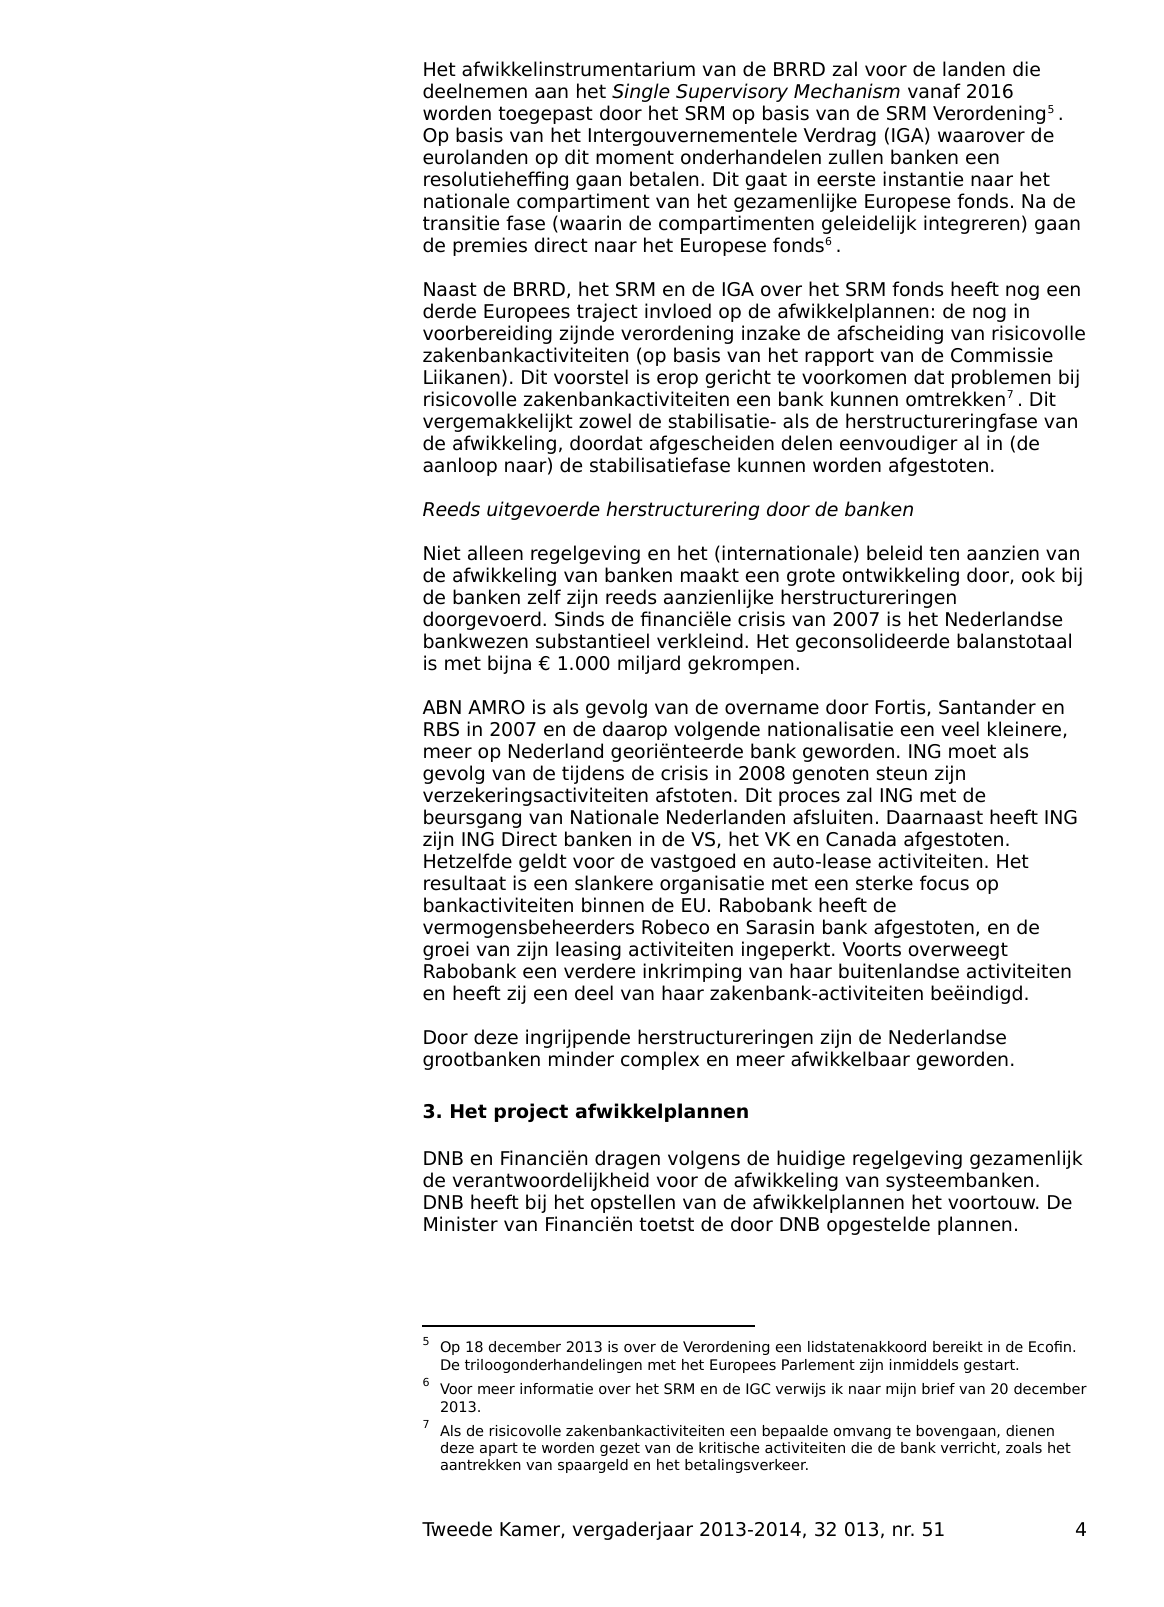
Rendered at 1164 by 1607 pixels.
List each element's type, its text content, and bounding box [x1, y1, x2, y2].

text ABN AMRO is als gevolg van de overname door Fortis, Santander en RBS in 2007 en de daarop volgende nationalisatie een veel kleinere, meer op Nederland georiënteerde bank geworden. ING moet als gevolg van de tijdens de crisis in 2008 genoten steun zijn verzekeringsactiviteiten afstoten. Dit proces zal ING met de beursgang van Nationale Nederlanden afsluiten. Daarnaast heeft ING zijn ING Direct banken in de VS, het VK en Canada afgestoten. Hetzelfde geldt voor de vastgoed en auto-lease activiteiten. Het resultaat is een slankere organisatie met een sterke focus op bankactiviteiten binnen de EU. Rabobank heeft de vermogensbeheerders Robeco en Sarasin bank afgestoten, en de groei van zijn leasing activiteiten ingeperkt. Voorts overweegt Rabobank een verdere inkrimping van haar buitenlandse activiteiten en heeft zij een deel van haar zakenbank-activiteiten beëindigd. [422, 697, 1087, 1005]
subtitle 3. Het project afwikkelplannen [422, 1101, 1087, 1123]
subtitle Reeds uitgevoerde herstructurering door de banken [422, 499, 1087, 521]
text DNB en Financiën dragen volgens de huidige regelgeving gezamenlijk de verantwoordelijkheid voor de afwikkeling van systeembanken. DNB heeft bij het opstellen van de afwikkelplannen het voortouw. De Minister van Financiën toetst de door DNB opgestelde plannen. [422, 1148, 1087, 1236]
text Het afwikkelinstrumentarium van de BRRD zal voor de landen die deelnemen aan het Single Supervisory Mechanism vanaf 2016 worden toegepast door het SRM op basis van de SRM Verordening. Op basis van het Intergouvernementele Verdrag (IGA) waarover de eurolanden op dit moment onderhandelen zullen banken een resolutieheffing gaan betalen. Dit gaat in eerste instantie naar het nationale compartiment van het gezamenlijke Europese fonds. Na de transitie fase (waarin de compartimenten geleidelijk integreren) gaan de premies direct naar het Europese fonds. [422, 59, 1087, 257]
text Als de risicovolle zakenbankactiviteiten een bepaalde omvang te bovengaan, dienen deze apart te worden gezet van de kritische activiteiten die de bank verricht, zoals het aantrekken van spaargeld en het betalingsverkeer. [422, 1418, 1087, 1474]
text Niet alleen regelgeving en het (internationale) beleid ten aanzien van de afwikkeling van banken maakt een grote ontwikkeling door, ook bij de banken zelf zijn reeds aanzienlijke herstructureringen doorgevoerd. Sinds de financiële crisis van 2007 is het Nederlandse bankwezen substantieel verkleind. Het geconsolideerde balanstotaal is met bijna € 1.000 miljard gekrompen. [422, 543, 1087, 675]
text Door deze ingrijpende herstructureringen zijn de Nederlandse grootbanken minder complex en meer afwikkelbaar geworden. [422, 1027, 1087, 1071]
text Op 18 december 2013 is over de Verordening een lidstatenakkoord bereikt in de Ecofin. De triloogonderhandelingen met het Europees Parlement zijn inmiddels gestart. [422, 1335, 1087, 1374]
text Voor meer informatie over het SRM en de IGC verwijs ik naar mijn brief van 20 december 2013. [422, 1377, 1087, 1416]
text Naast de BRRD, het SRM en de IGA over het SRM fonds heeft nog een derde Europees traject invloed op de afwikkelplannen: de nog in voorbereiding zijnde verordening inzake de afscheiding van risicovolle zakenbankactiviteiten (op basis van het rapport van de Commissie Liikanen). Dit voorstel is erop gericht te voorkomen dat problemen bij risicovolle zakenbankactiviteiten een bank kunnen omtrekken. Dit vergemakkelijkt zowel de stabilisatie- als de herstructureringfase van de afwikkeling, doordat afgescheiden delen eenvoudiger al in (de aanloop naar) de stabilisatiefase kunnen worden afgestoten. [422, 279, 1087, 477]
